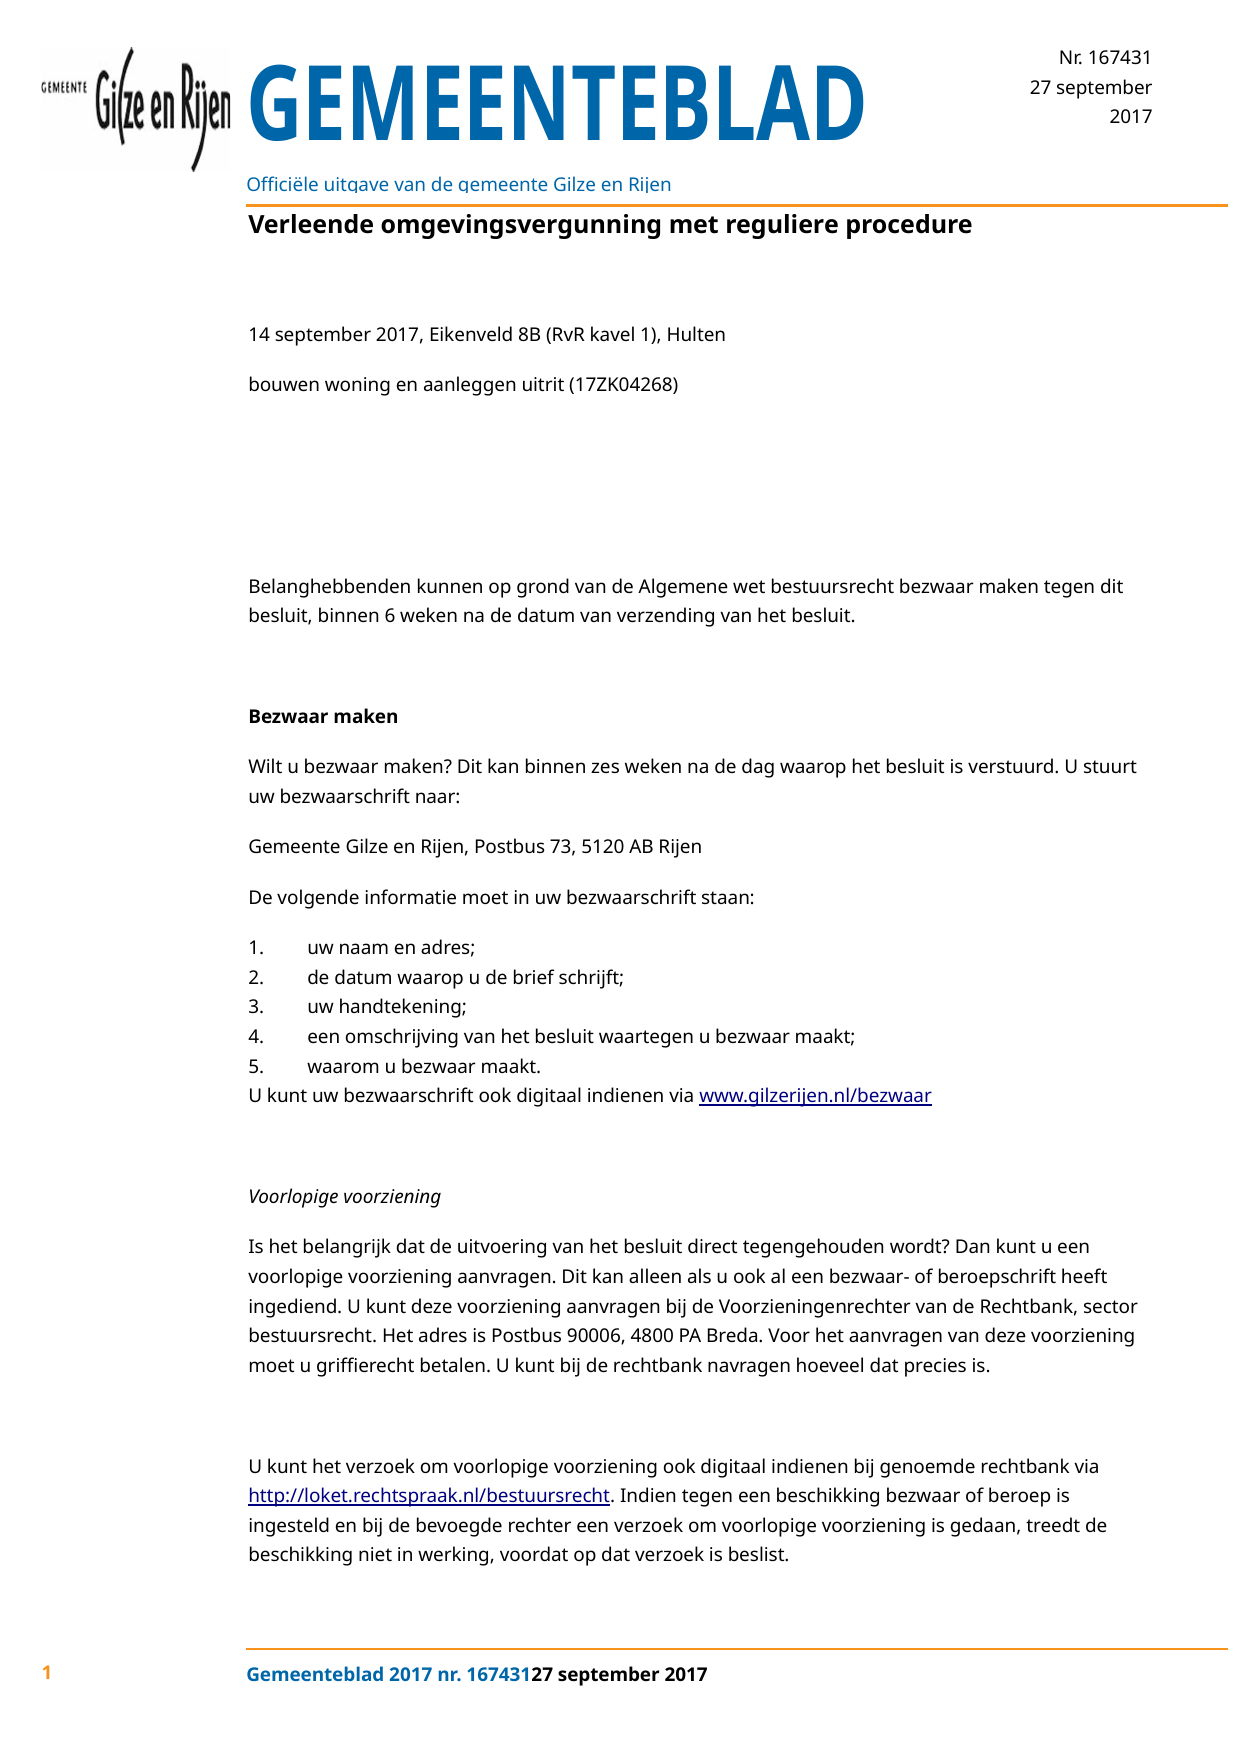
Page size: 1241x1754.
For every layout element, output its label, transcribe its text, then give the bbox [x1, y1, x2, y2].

list een omschrijving van het besluit waartegen u bezwaar maakt; [248, 1023, 1152, 1049]
list uw naam en adres; [248, 934, 1152, 960]
text U kunt uw bezwaarschrift ook digitaal indienen via www.gilzerijen.nl/bezwaar [248, 1082, 1152, 1108]
text 14 september 2017, Eikenveld 8B (RvR kavel 1), Hulten [248, 321, 1152, 346]
text Wilt u bezwaar maken? Dit kan binnen zes weken na de dag waarop het besluit is verstuurd. U stuurt uw bezwaarschrift naar: [248, 754, 1152, 809]
text Verleende omgevingsvergunning met reguliere procedure [248, 207, 1152, 241]
list de datum waarop u de brief schrijft; [248, 964, 1152, 990]
text De volgende informatie moet in uw bezwaarschrift staan: [248, 884, 1152, 910]
text Belanghebbenden kunnen op grond van de Algemene wet bestuursrecht bezwaar maken tegen dit besluit, binnen 6 weken na de datum van verzending van het besluit. [248, 573, 1152, 628]
text Bezwaar maken [248, 703, 1152, 729]
text Is het belangrijk dat de uitvoering van het besluit direct tegengehouden wordt? Dan kunt u een voorlopige voorziening aanvragen. Dit kan alleen als u ook al een bezwaar- of beroepschrift heeft ingediend. U kunt deze voorziening aanvragen bij de Voorzieningenrechter van de Rechtbank, sector bestuursrecht. Het adres is Postbus 90006, 4800 PA Breda. Voor het aanvragen van deze voorziening moet u griffierecht betalen. U kunt bij de rechtbank navragen hoeveel dat precies is. [248, 1234, 1152, 1378]
text Voorlopige voorziening [248, 1183, 1152, 1209]
text bouwen woning en aanleggen uitrit (17ZK04268) [248, 371, 1152, 397]
list waarom u bezwaar maakt. [248, 1053, 1152, 1078]
picture [41, 47, 231, 172]
text Gemeente Gilze en Rijen, Postbus 73, 5120 AB Rijen [248, 834, 1152, 859]
text U kunt het verzoek om voorlopige voorziening ook digitaal indienen bij genoemde rechtbank via http://loket.rechtspraak.nl/bestuursrecht. Indien tegen een beschikking bezwaar of beroep is ingesteld en bij de bevoegde rechter een verzoek om voorlopige voorziening is gedaan, treedt de beschikking niet in werking, voordat op dat verzoek is beslist. [248, 1453, 1152, 1567]
list uw handtekening; [248, 994, 1152, 1019]
